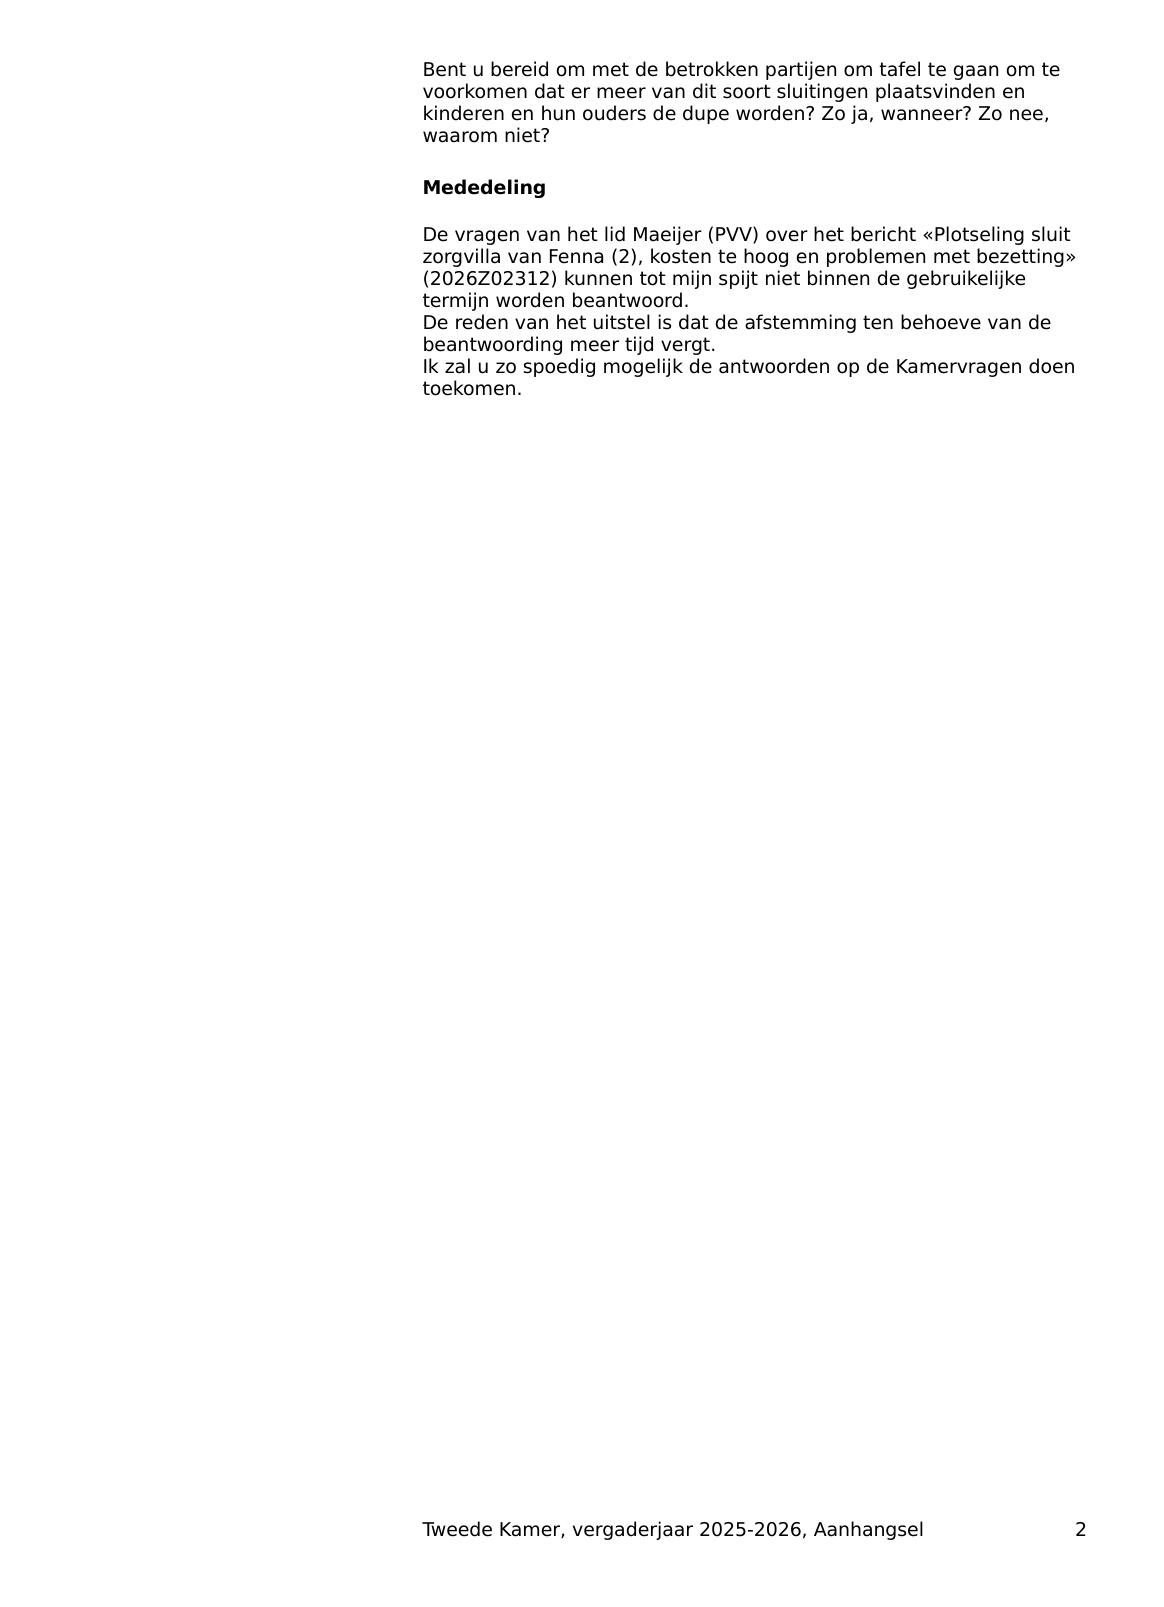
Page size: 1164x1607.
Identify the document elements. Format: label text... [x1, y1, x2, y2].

text De reden van het uitstel is dat de afstemming ten behoeve van de beantwoording meer tijd vergt. [422, 312, 1087, 356]
subtitle Mededeling [422, 177, 1087, 199]
text Ik zal u zo spoedig mogelijk de antwoorden op de Kamervragen doen toekomen. [422, 356, 1087, 400]
text Bent u bereid om met de betrokken partijen om tafel te gaan om te voorkomen dat er meer van dit soort sluitingen plaatsvinden en kinderen en hun ouders de dupe worden? Zo ja, wanneer? Zo nee, waarom niet? [422, 59, 1087, 147]
text De vragen van het lid Maeijer (PVV) over het bericht «Plotseling sluit zorgvilla van Fenna (2), kosten te hoog en problemen met bezetting» (2026Z02312) kunnen tot mijn spijt niet binnen de gebruikelijke termijn worden beantwoord. [422, 224, 1087, 312]
